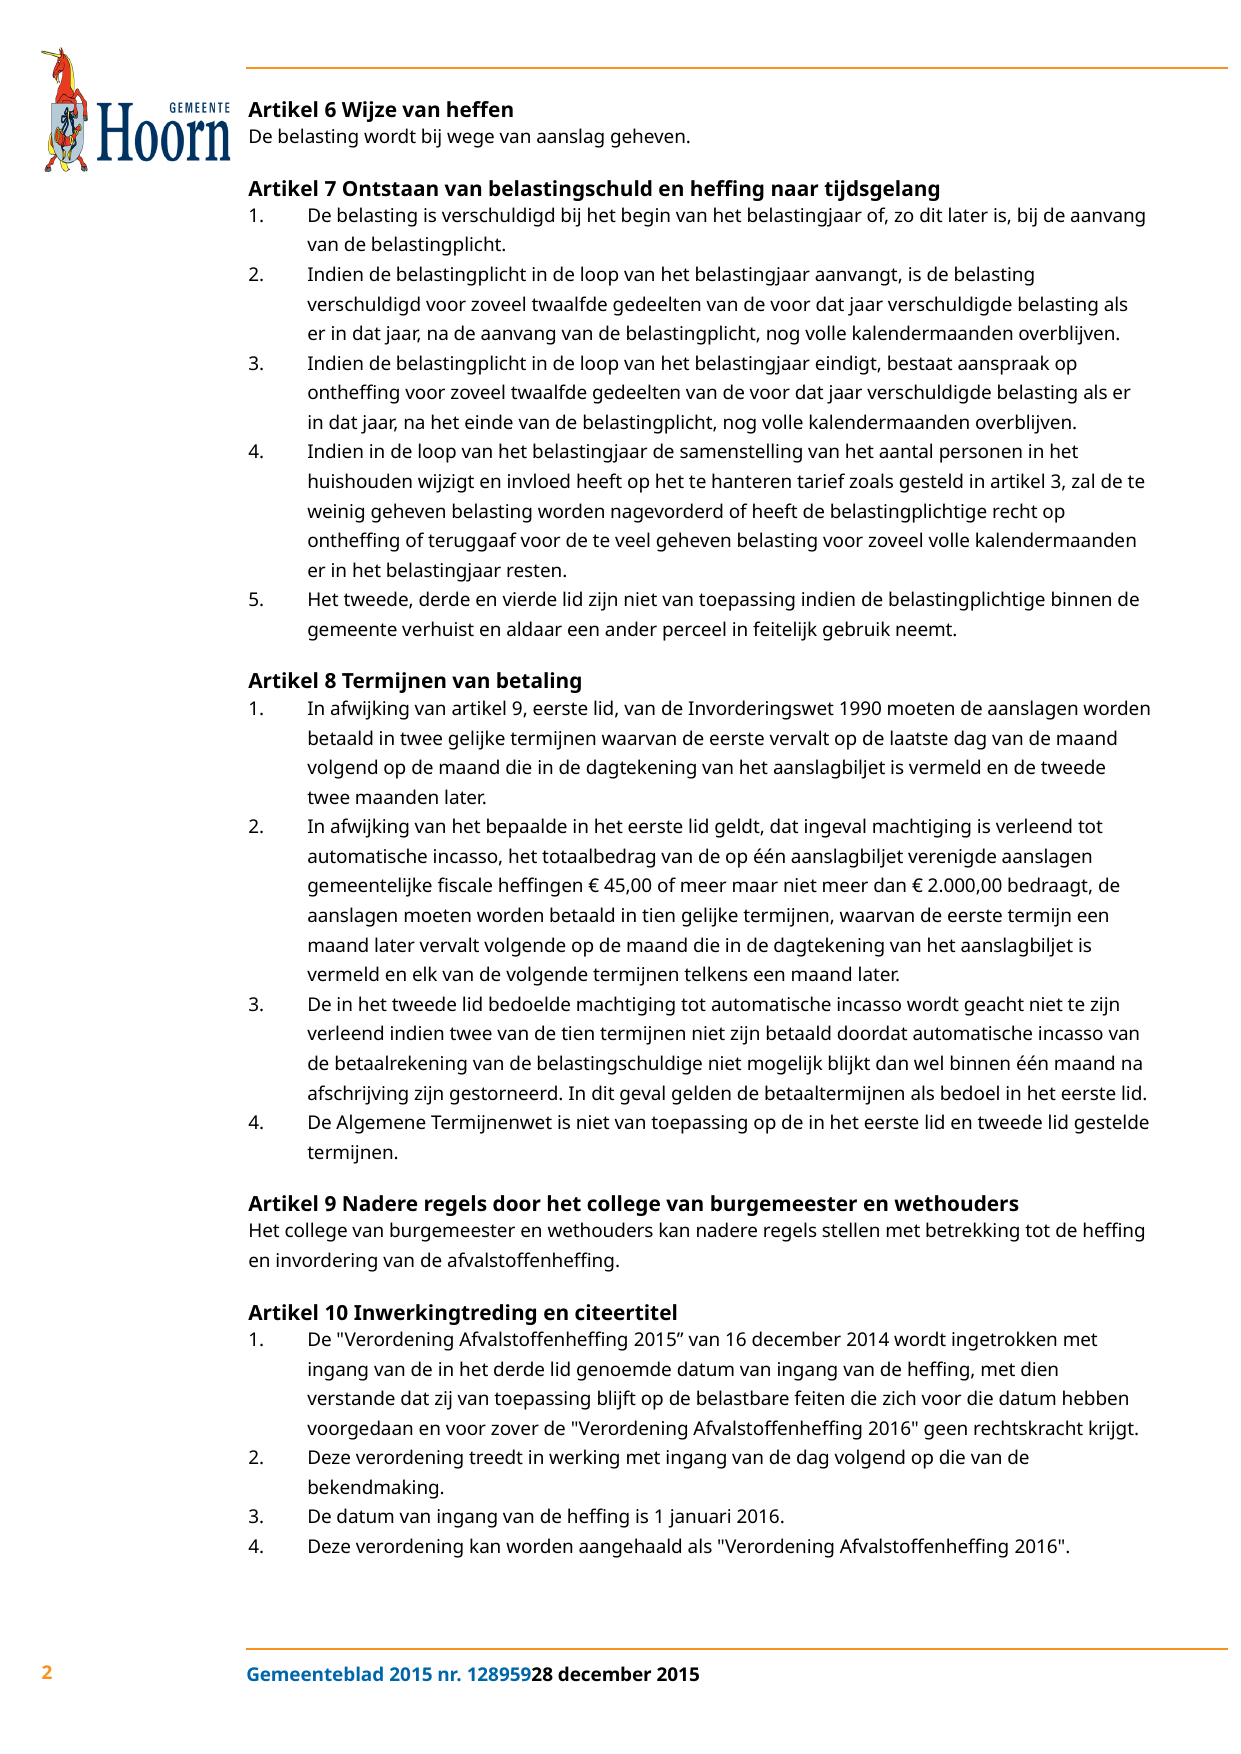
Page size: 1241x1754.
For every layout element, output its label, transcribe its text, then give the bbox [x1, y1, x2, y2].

list De datum van ingang van de heffing is 1 januari 2016. [248, 1504, 1152, 1529]
list Het tweede, derde en vierde lid zijn niet van toepassing indien de belastingplichtige binnen de gemeente verhuist en aldaar een ander perceel in feitelijk gebruik neemt. [248, 587, 1152, 642]
text Artikel 10 Inwerkingtreding en citeertitel [248, 1298, 1152, 1326]
picture [41, 47, 231, 172]
list Deze verordening kan worden aangehaald als "Verordening Afvalstoffenheffing 2016". [248, 1533, 1152, 1559]
text Artikel 9 Nadere regels door het college van burgemeester en wethouders [248, 1189, 1152, 1218]
list Indien de belastingplicht in de loop van het belastingjaar eindigt, bestaat aanspraak op ontheffing voor zoveel twaalfde gedeelten van de voor dat jaar verschuldigde belasting als er in dat jaar, na het einde van de belastingplicht, nog volle kalendermaanden overblijven. [248, 350, 1152, 435]
text Het college van burgemeester en wethouders kan nadere regels stellen met betrekking tot de heffing en invordering van de afvalstoffenheffing. [248, 1218, 1152, 1273]
text De belasting wordt bij wege van aanslag geheven. [248, 123, 1152, 149]
text Artikel 6 Wijze van heffen [248, 95, 1152, 123]
list De "Verordening Afvalstoffenheffing 2015” van 16 december 2014 wordt ingetrokken met ingang van de in het derde lid genoemde datum van ingang van de heffing, met dien verstande dat zij van toepassing blijft op de belastbare feiten die zich voor die datum hebben voorgedaan en voor zover de "Verordening Afvalstoffenheffing 2016" geen rechtskracht krijgt. [248, 1326, 1152, 1441]
text Artikel 8 Termijnen van betaling [248, 667, 1152, 695]
list Deze verordening treedt in werking met ingang van de dag volgend op die van de bekendmaking. [248, 1444, 1152, 1500]
list Indien in de loop van het belastingjaar de samenstelling van het aantal personen in het huishouden wijzigt en invloed heeft op het te hanteren tarief zoals gesteld in artikel 3, zal de te weinig geheven belasting worden nagevorderd of heeft de belastingplichtige recht op ontheffing of teruggaaf voor de te veel geheven belasting voor zoveel volle kalendermaanden er in het belastingjaar resten. [248, 439, 1152, 583]
text Artikel 7 Ontstaan van belastingschuld en heffing naar tijdsgelang [248, 174, 1152, 202]
list De belasting is verschuldigd bij het begin van het belastingjaar of, zo dit later is, bij de aanvang van de belastingplicht. [248, 202, 1152, 257]
list In afwijking van artikel 9, eerste lid, van de Invorderingswet 1990 moeten de aanslagen worden betaald in twee gelijke termijnen waarvan de eerste vervalt op de laatste dag van de maand volgend op de maand die in de dagtekening van het aanslagbiljet is vermeld en de tweede twee maanden later. [248, 695, 1152, 809]
list In afwijking van het bepaalde in het eerste lid geldt, dat ingeval machtiging is verleend tot automatische incasso, het totaalbedrag van de op één aanslagbiljet verenigde aanslagen gemeentelijke fiscale heffingen € 45,00 of meer maar niet meer dan € 2.000,00 bedraagt, de aanslagen moeten worden betaald in tien gelijke termijnen, waarvan de eerste termijn een maand later vervalt volgende op de maand die in de dagtekening van het aanslagbiljet is vermeld en elk van de volgende termijnen telkens een maand later. [248, 813, 1152, 987]
list Indien de belastingplicht in de loop van het belastingjaar aanvangt, is de belasting verschuldigd voor zoveel twaalfde gedeelten van de voor dat jaar verschuldigde belasting als er in dat jaar, na de aanvang van de belastingplicht, nog volle kalendermaanden overblijven. [248, 261, 1152, 346]
list De Algemene Termijnenwet is niet van toepassing op de in het eerste lid en tweede lid gestelde termijnen. [248, 1109, 1152, 1164]
list De in het tweede lid bedoelde machtiging tot automatische incasso wordt geacht niet te zijn verleend indien twee van de tien termijnen niet zijn betaald doordat automatische incasso van de betaalrekening van de belastingschuldige niet mogelijk blijkt dan wel binnen één maand na afschrijving zijn gestorneerd. In dit geval gelden de betaaltermijnen als bedoel in het eerste lid. [248, 991, 1152, 1105]
